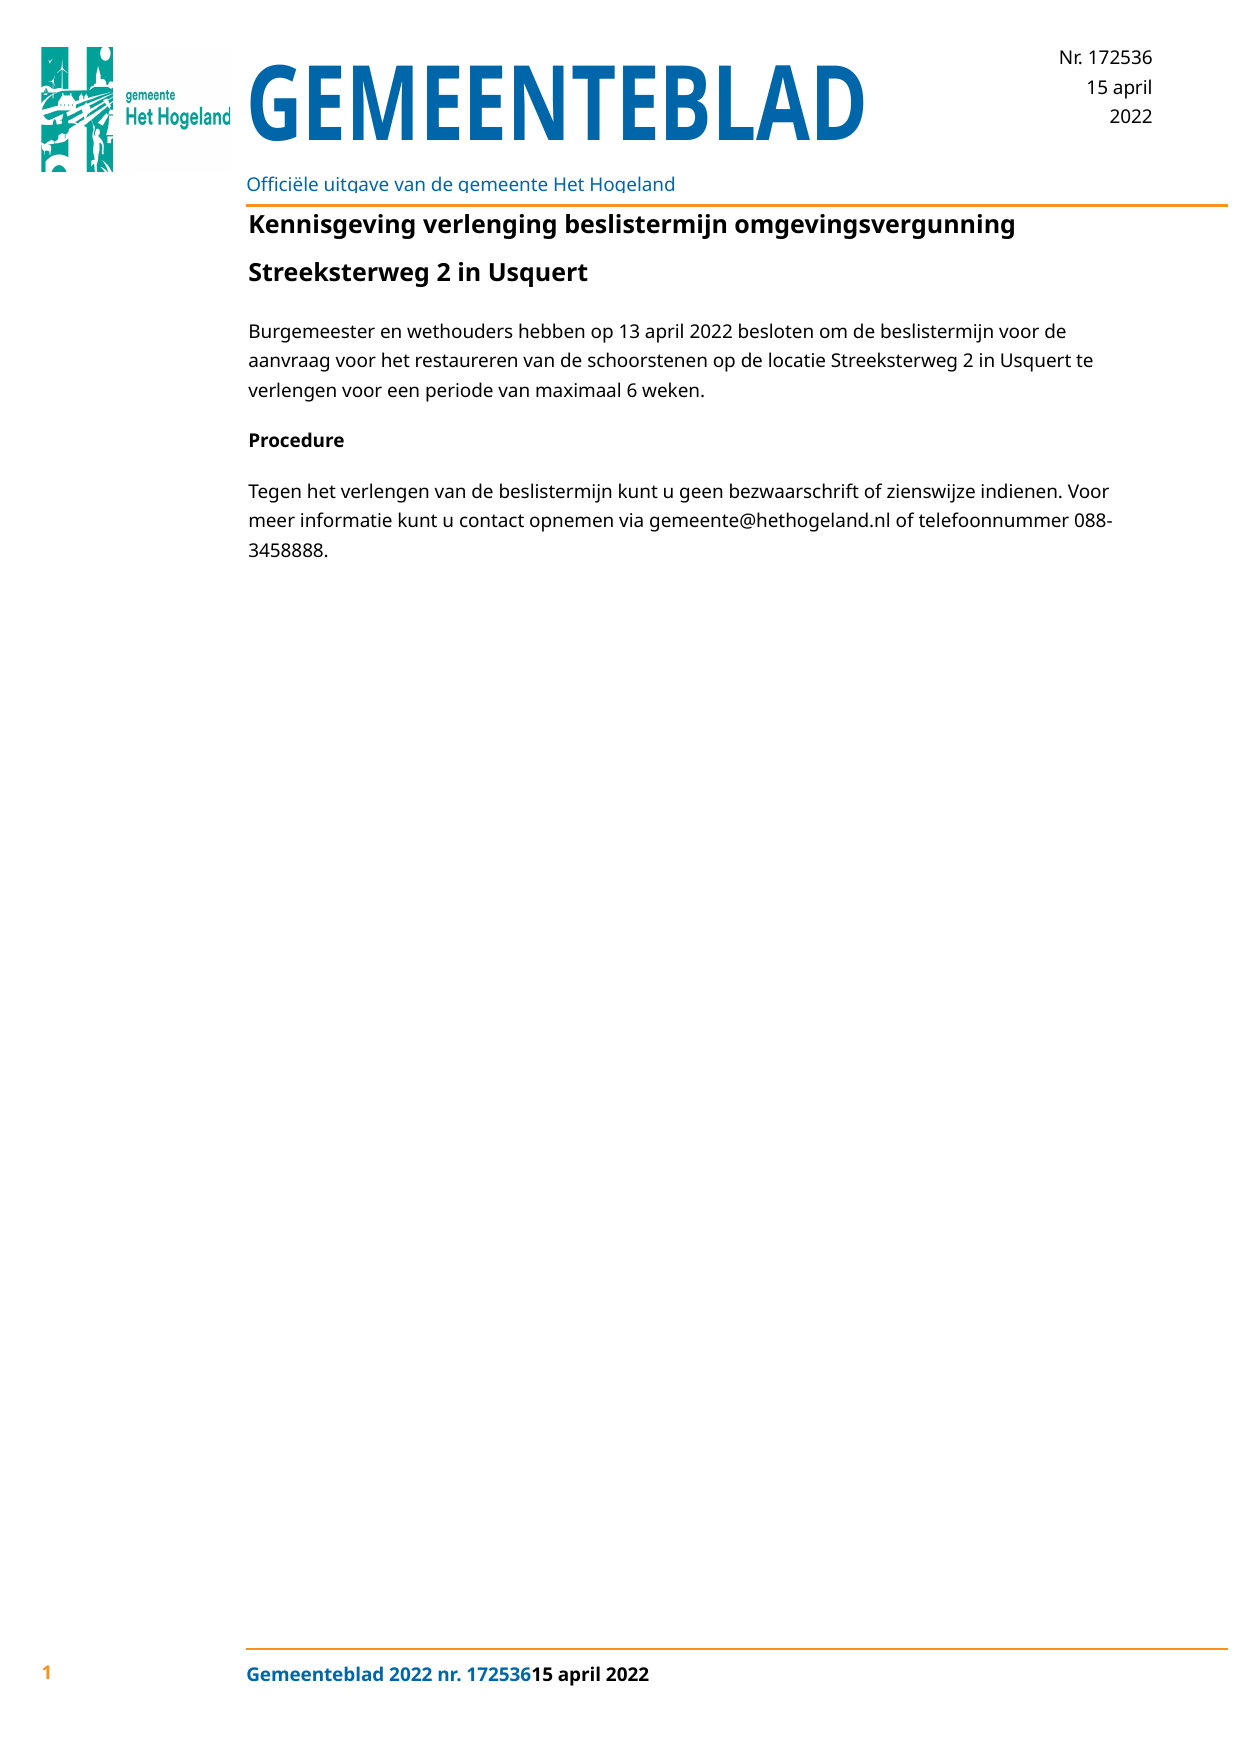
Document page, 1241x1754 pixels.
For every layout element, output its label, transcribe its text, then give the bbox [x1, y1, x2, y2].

text Tegen het verlengen van de beslistermijn kunt u geen bezwaarschrift of zienswijze indienen. Voor meer informatie kunt u contact opnemen via gemeente@hethogeland.nl of telefoonnummer 088-3458888. [248, 478, 1152, 563]
picture [41, 47, 231, 172]
text Procedure [248, 427, 1152, 453]
text Burgemeester en wethouders hebben op 13 april 2022 besloten om de beslistermijn voor de aanvraag voor het restaureren van de schoorstenen op de locatie Streeksterweg 2 in Usquert te verlengen voor een periode van maximaal 6 weken. [248, 318, 1152, 403]
text Kennisgeving verlenging beslistermijn omgevingsvergunning Streeksterweg 2 in Usquert [248, 207, 1152, 288]
